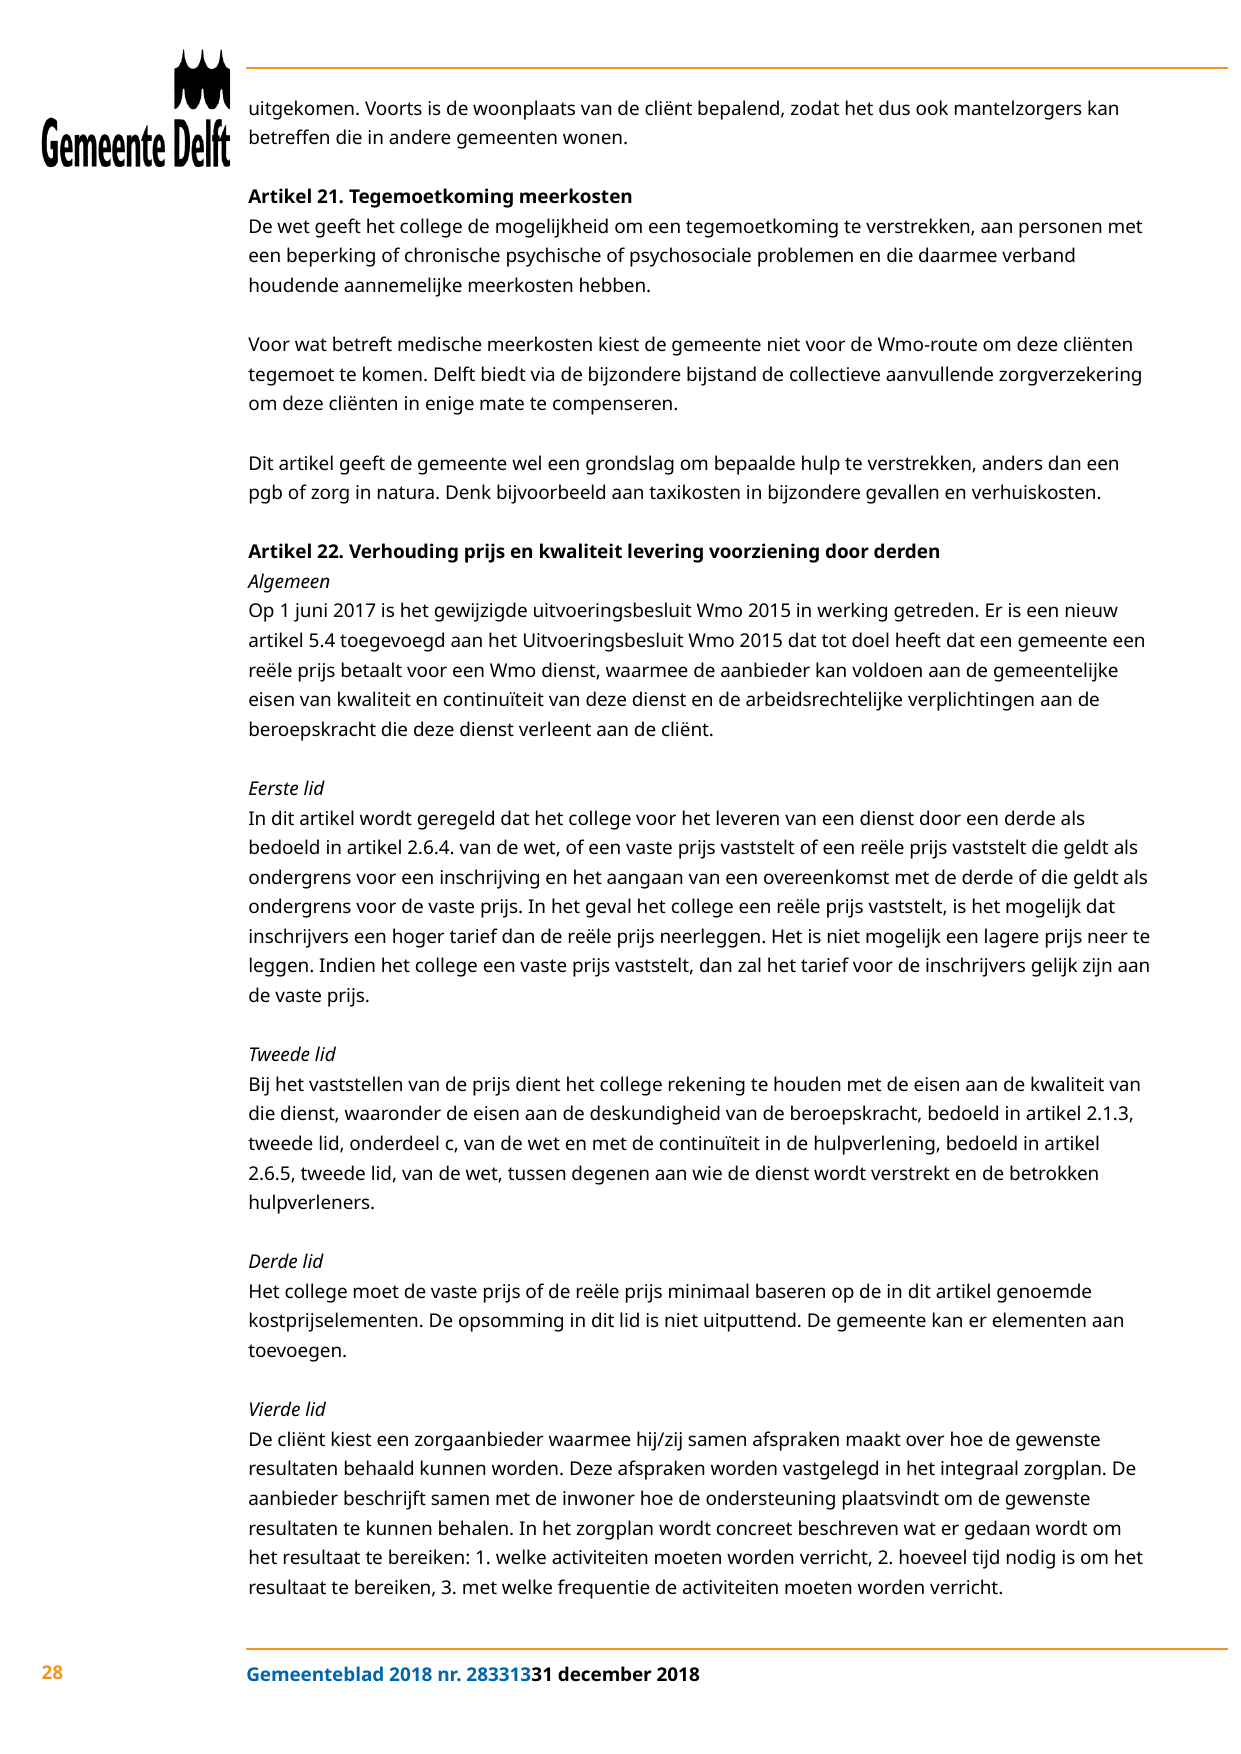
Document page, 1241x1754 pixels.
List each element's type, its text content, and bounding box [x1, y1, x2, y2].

text In dit artikel wordt geregeld dat het college voor het leveren van een dienst door een derde als bedoeld in artikel 2.6.4. van de wet, of een vaste prijs vaststelt of een reële prijs vaststelt die geldt als ondergrens voor een inschrijving en het aangaan van een overeenkomst met de derde of die geldt als ondergrens voor de vaste prijs. In het geval het college een reële prijs vaststelt, is het mogelijk dat inschrijvers een hoger tarief dan de reële prijs neerleggen. Het is niet mogelijk een lagere prijs neer te leggen. Indien het college een vaste prijs vaststelt, dan zal het tarief voor de inschrijvers gelijk zijn aan de vaste prijs. [248, 805, 1152, 1008]
picture [41, 47, 231, 172]
text Op 1 juni 2017 is het gewijzigde uitvoeringsbesluit Wmo 2015 in werking getreden. Er is een nieuw artikel 5.4 toegevoegd aan het Uitvoeringsbesluit Wmo 2015 dat tot doel heeft dat een gemeente een reële prijs betaalt voor een Wmo dienst, waarmee de aanbieder kan voldoen aan de gemeentelijke eisen van kwaliteit en continuïteit van deze dienst en de arbeidsrechtelijke verplichtingen aan de beroepskracht die deze dienst verleent aan de cliënt. [248, 598, 1152, 742]
text uitgekomen. Voorts is de woonplaats van de cliënt bepalend, zodat het dus ook mantelzorgers kan betreffen die in andere gemeenten wonen. [248, 95, 1152, 150]
text Dit artikel geeft de gemeente wel een grondslag om bepaalde hulp te verstrekken, anders dan een pgb of zorg in natura. Denk bijvoorbeeld aan taxikosten in bijzondere gevallen en verhuiskosten. [248, 450, 1152, 505]
text De wet geeft het college de mogelijkheid om een tegemoetkoming te verstrekken, aan personen met een beperking of chronische psychische of psychosociale problemen en die daarmee verband houdende aannemelijke meerkosten hebben. [248, 213, 1152, 298]
text Voor wat betreft medische meerkosten kiest de gemeente niet voor de Wmo-route om deze cliënten tegemoet te komen. Delft biedt via de bijzondere bijstand de collectieve aanvullende zorgverzekering om deze cliënten in enige mate te compenseren. [248, 331, 1152, 416]
text Tweede lid [248, 1041, 1152, 1067]
text Het college moet de vaste prijs of de reële prijs minimaal baseren op de in dit artikel genoemde kostprijselementen. De opsomming in dit lid is niet uitputtend. De gemeente kan er elementen aan toevoegen. [248, 1278, 1152, 1363]
text Artikel 22. Verhouding prijs en kwaliteit levering voorziening door derden [248, 538, 1152, 564]
text Artikel 21. Tegemoetkoming meerkosten [248, 183, 1152, 209]
text Algemeen [248, 568, 1152, 594]
text Eerste lid [248, 775, 1152, 801]
text Bij het vaststellen van de prijs dient het college rekening te houden met de eisen aan de kwaliteit van die dienst, waaronder de eisen aan de deskundigheid van de beroepskracht, bedoeld in artikel 2.1.3, tweede lid, onderdeel c, van de wet en met de continuïteit in de hulpverlening, bedoeld in artikel 2.6.5, tweede lid, van de wet, tussen degenen aan wie de dienst wordt verstrekt en de betrokken hulpverleners. [248, 1071, 1152, 1215]
text Vierde lid [248, 1396, 1152, 1422]
text Derde lid [248, 1248, 1152, 1274]
text De cliënt kiest een zorgaanbieder waarmee hij/zij samen afspraken maakt over hoe de gewenste resultaten behaald kunnen worden. Deze afspraken worden vastgelegd in het integraal zorgplan. De aanbieder beschrijft samen met de inwoner hoe de ondersteuning plaatsvindt om de gewenste resultaten te kunnen behalen. In het zorgplan wordt concreet beschreven wat er gedaan wordt om het resultaat te bereiken: 1. welke activiteiten moeten worden verricht, 2. hoeveel tijd nodig is om het resultaat te bereiken, 3. met welke frequentie de activiteiten moeten worden verricht. [248, 1426, 1152, 1600]
